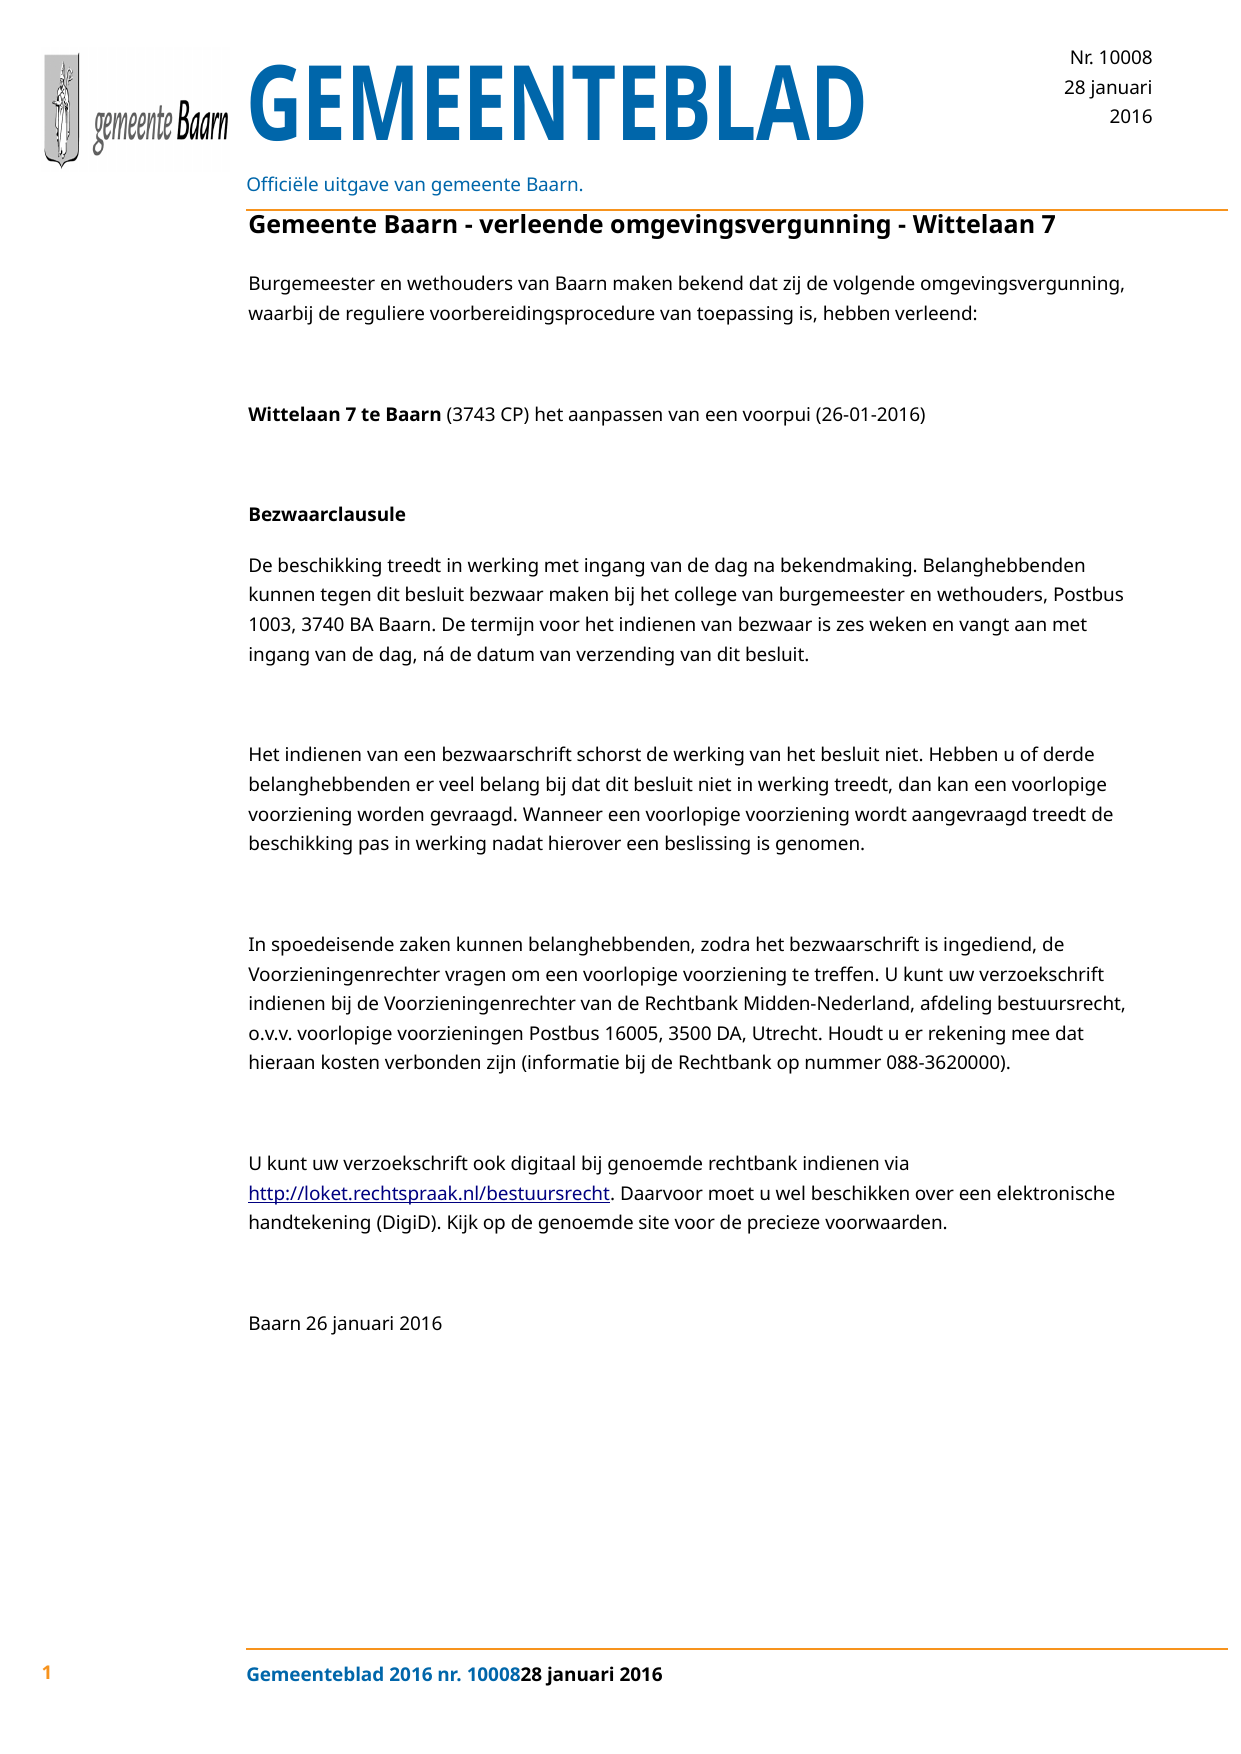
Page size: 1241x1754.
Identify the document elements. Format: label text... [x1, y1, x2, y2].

text In spoedeisende zaken kunnen belanghebbenden, zodra het bezwaarschrift is ingediend, de Voorzieningenrechter vragen om een voorlopige voorziening te treffen. U kunt uw verzoekschrift indienen bij de Voorzieningenrechter van de Rechtbank Midden-Nederland, afdeling bestuursrecht, o.v.v. voorlopige voorzieningen Postbus 16005, 3500 DA, Utrecht. Houdt u er rekening mee dat hieraan kosten verbonden zijn (informatie bij de Rechtbank op nummer 088-3620000). [248, 931, 1152, 1075]
text Burgemeester en wethouders van Baarn maken bekend dat zij de volgende omgevingsvergunning, waarbij de reguliere voorbereidingsprocedure van toepassing is, hebben verleend: [248, 270, 1152, 326]
picture [41, 47, 231, 172]
text Baarn 26 januari 2016 [248, 1310, 1152, 1336]
text U kunt uw verzoekschrift ook digitaal bij genoemde rechtbank indienen via http://loket.rechtspraak.nl/bestuursrecht. Daarvoor moet u wel beschikken over een elektronische handtekening (DigiD). Kijk op de genoemde site voor de precieze voorwaarden. [248, 1150, 1152, 1235]
text Wittelaan 7 te Baarn (3743 CP) het aanpassen van een voorpui (26-01-2016) [248, 401, 1152, 426]
text Gemeente Baarn - verleende omgevingsvergunning - Wittelaan 7 [248, 211, 1152, 241]
text De beschikking treedt in werking met ingang van de dag na bekendmaking. Belanghebbenden kunnen tegen dit besluit bezwaar maken bij het college van burgemeester en wethouders, Postbus 1003, 3740 BA Baarn. De termijn voor het indienen van bezwaar is zes weken en vangt aan met ingang van de dag, ná de datum van verzending van dit besluit. [248, 552, 1152, 666]
text Bezwaarclausule [248, 502, 1152, 527]
text Het indienen van een bezwaarschrift schorst de werking van het besluit niet. Hebben u of derde belanghebbenden er veel belang bij dat dit besluit niet in werking treedt, dan kan een voorlopige voorziening worden gevraagd. Wanneer een voorlopige voorziening wordt aangevraagd treedt de beschikking pas in werking nadat hierover een beslissing is genomen. [248, 742, 1152, 856]
